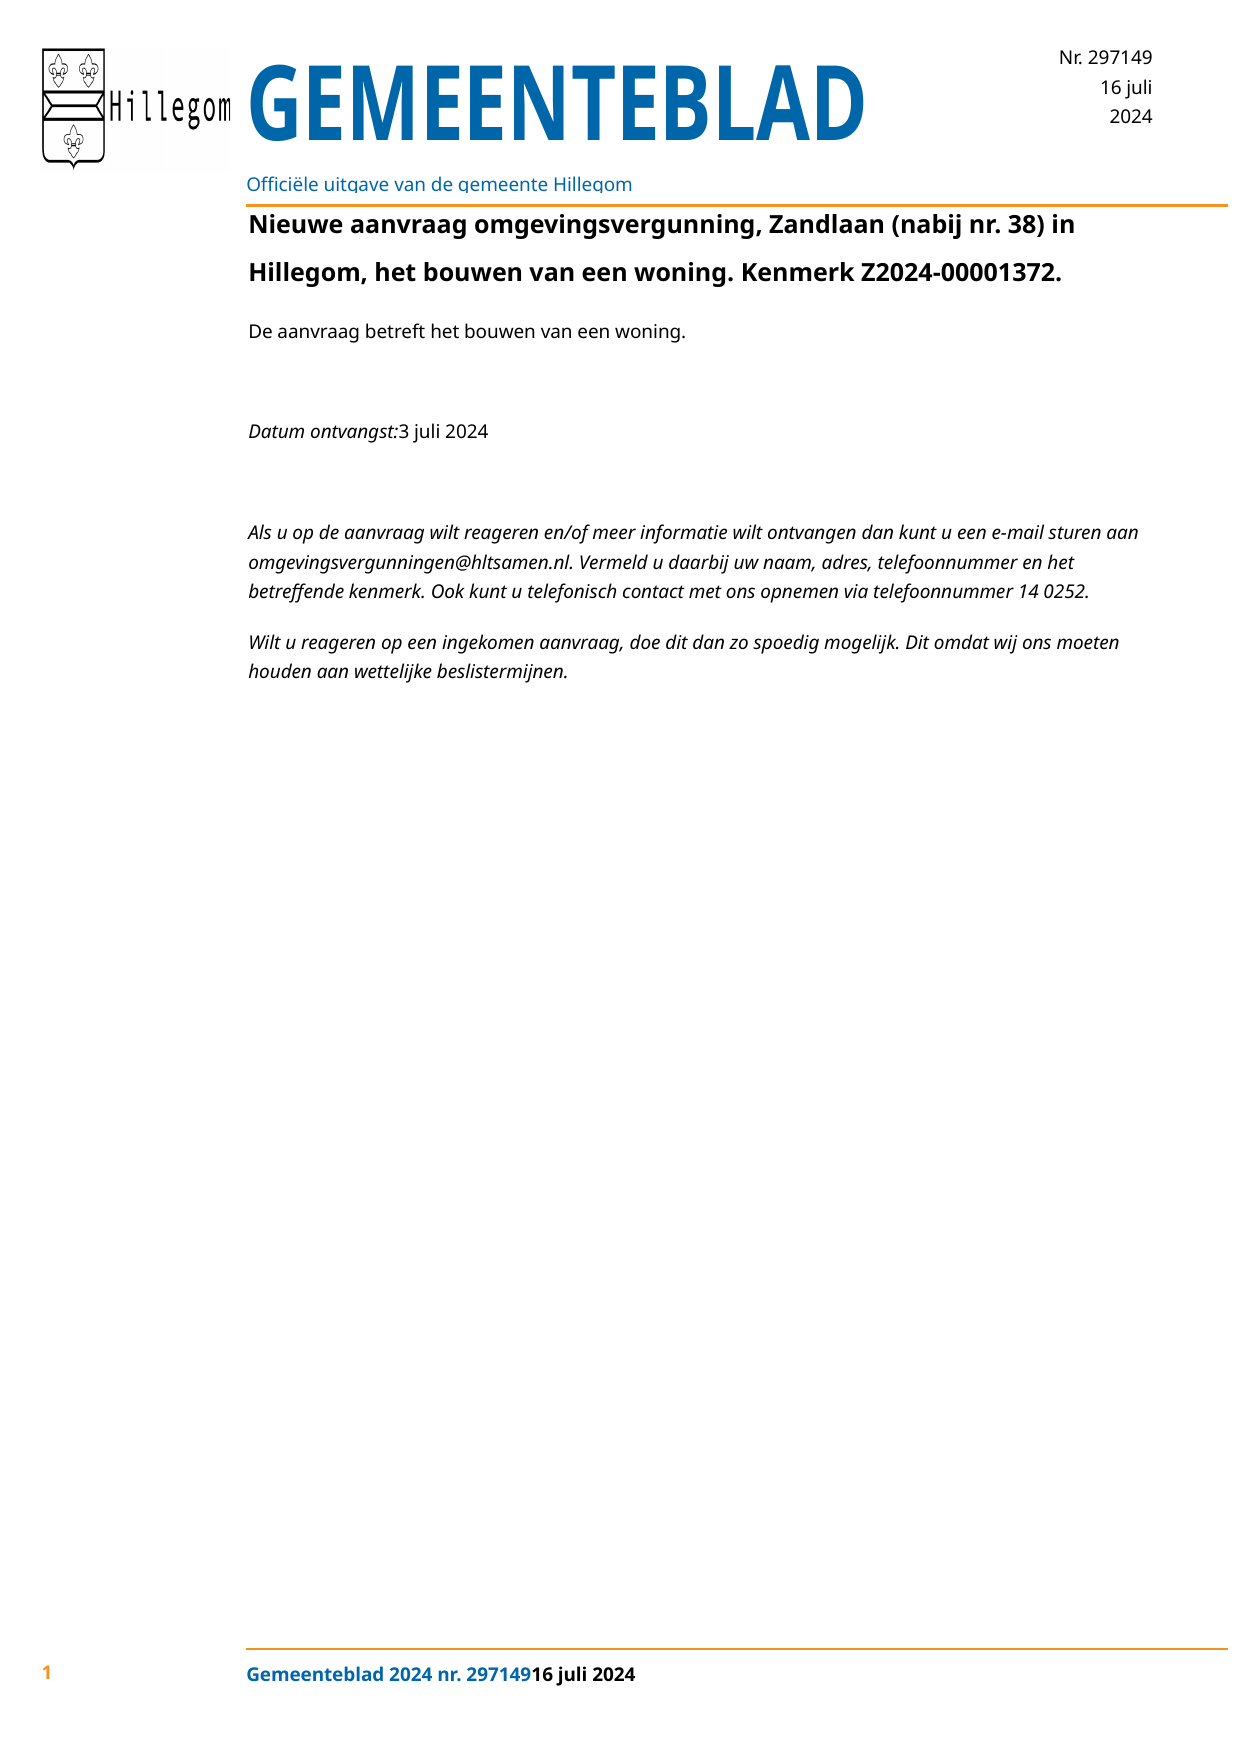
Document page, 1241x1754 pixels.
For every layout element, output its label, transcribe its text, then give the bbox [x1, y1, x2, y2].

text Wilt u reageren op een ingekomen aanvraag, doe dit dan zo spoedig mogelijk. Dit omdat wij ons moeten houden aan wettelijke beslistermijnen. [248, 629, 1152, 684]
text Als u op de aanvraag wilt reageren en/of meer informatie wilt ontvangen dan kunt u een e-mail sturen aan omgevingsvergunningen@hltsamen.nl. Vermeld u daarbij uw naam, adres, telefoonnummer en het betreffende kenmerk. Ook kunt u telefonisch contact met ons opnemen via telefoonnummer 14 0252. [248, 519, 1152, 604]
text Nieuwe aanvraag omgevingsvergunning, Zandlaan (nabij nr. 38) in Hillegom, het bouwen van een woning. Kenmerk Z2024-00001372. [248, 207, 1152, 288]
text De aanvraag betreft het bouwen van een woning. [248, 318, 1152, 344]
text Datum ontvangst:3 juli 2024 [248, 419, 1152, 444]
picture [41, 47, 231, 172]
